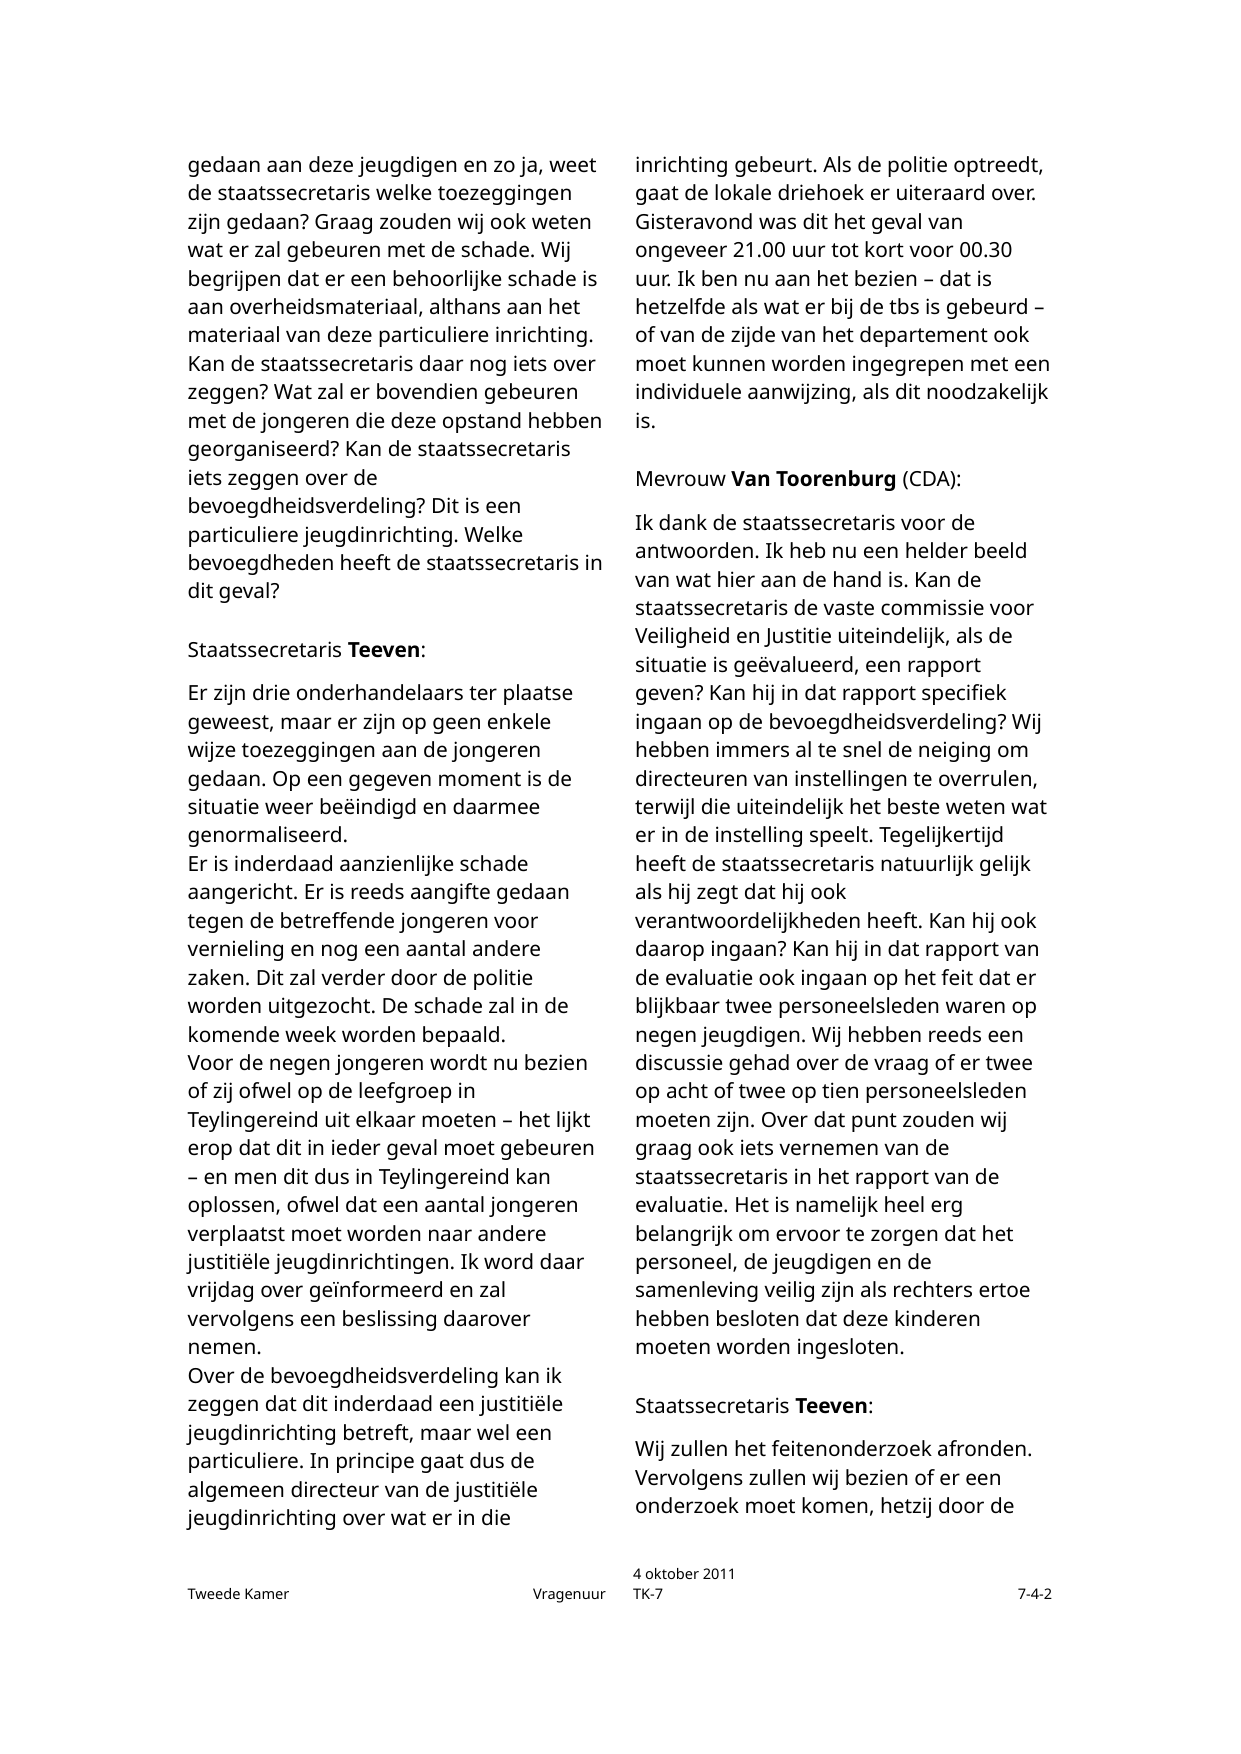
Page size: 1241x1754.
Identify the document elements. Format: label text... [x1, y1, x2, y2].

text Er zijn drie onderhandelaars ter plaatse geweest, maar er zijn op geen enkele wijze toezeggingen aan de jongeren gedaan. Op een gegeven moment is de situatie weer beëindigd en daarmee genormaliseerd. [187, 678, 605, 849]
text Er is inderdaad aanzienlijke schade aangericht. Er is reeds aangifte gedaan tegen de betreffende jongeren voor vernieling en nog een aantal andere zaken. Dit zal verder door de politie worden uitgezocht. De schade zal in de komende week worden bepaald. [187, 849, 605, 1048]
text Staatssecretaris Teeven: [635, 1391, 1053, 1419]
text Over de bevoegdheidsverdeling kan ik zeggen dat dit inderdaad een justitiële jeugdinrichting betreft, maar wel een particuliere. In principe gaat dus de algemeen directeur van de justitiële jeugdinrichting over wat er in die [187, 1361, 605, 1532]
text Voor de negen jongeren wordt nu bezien of zij ofwel op de leefgroep in Teylingereind uit elkaar moeten – het lijkt erop dat dit in ieder geval moet gebeuren – en men dit dus in Teylingereind kan oplossen, ofwel dat een aantal jongeren verplaatst moet worden naar andere justitiële jeugdinrichtingen. Ik word daar vrijdag over geïnformeerd en zal vervolgens een beslissing daarover nemen. [187, 1048, 605, 1361]
text Mevrouw Van Toorenburg (CDA): [635, 464, 1053, 493]
text gedaan aan deze jeugdigen en zo ja, weet de staatssecretaris welke toezeggingen zijn gedaan? Graag zouden wij ook weten wat er zal gebeuren met de schade. Wij begrijpen dat er een behoorlijke schade is aan overheidsmateriaal, althans aan het materiaal van deze particuliere inrichting. Kan de staatssecretaris daar nog iets over zeggen? Wat zal er bovendien gebeuren met de jongeren die deze opstand hebben georganiseerd? Kan de staatssecretaris iets zeggen over de bevoegdheidsverdeling? Dit is een particuliere jeugdinrichting. Welke bevoegdheden heeft de staatssecretaris in dit geval? [187, 150, 605, 605]
text Staatssecretaris Teeven: [187, 635, 605, 663]
text Wij zullen het feitenonderzoek afronden. Vervolgens zullen wij bezien of er een onderzoek moet komen, hetzij door de [635, 1434, 1053, 1520]
text Ik dank de staatssecretaris voor de antwoorden. Ik heb nu een helder beeld van wat hier aan de hand is. Kan de staatssecretaris de vaste commissie voor Veiligheid en Justitie uiteindelijk, als de situatie is geëvalueerd, een rapport geven? Kan hij in dat rapport specifiek ingaan op de bevoegdheidsverdeling? Wij hebben immers al te snel de neiging om directeuren van instellingen te overrulen, terwijl die uiteindelijk het beste weten wat er in de instelling speelt. Tegelijkertijd heeft de staatssecretaris natuurlijk gelijk als hij zegt dat hij ook verantwoordelijkheden heeft. Kan hij ook daarop ingaan? Kan hij in dat rapport van de evaluatie ook ingaan op het feit dat er blijkbaar twee personeelsleden waren op negen jeugdigen. Wij hebben reeds een discussie gehad over de vraag of er twee op acht of twee op tien personeelsleden moeten zijn. Over dat punt zouden wij graag ook iets vernemen van de staatssecretaris in het rapport van de evaluatie. Het is namelijk heel erg belangrijk om ervoor te zorgen dat het personeel, de jeugdigen en de samenleving veilig zijn als rechters ertoe hebben besloten dat deze kinderen moeten worden ingesloten. [635, 508, 1053, 1361]
text inrichting gebeurt. Als de politie optreedt, gaat de lokale driehoek er uiteraard over. Gisteravond was dit het geval van ongeveer 21.00 uur tot kort voor 00.30 uur. Ik ben nu aan het bezien – dat is hetzelfde als wat er bij de tbs is gebeurd – of van de zijde van het departement ook moet kunnen worden ingegrepen met een individuele aanwijzing, als dit noodzakelijk is. [635, 150, 1053, 434]
